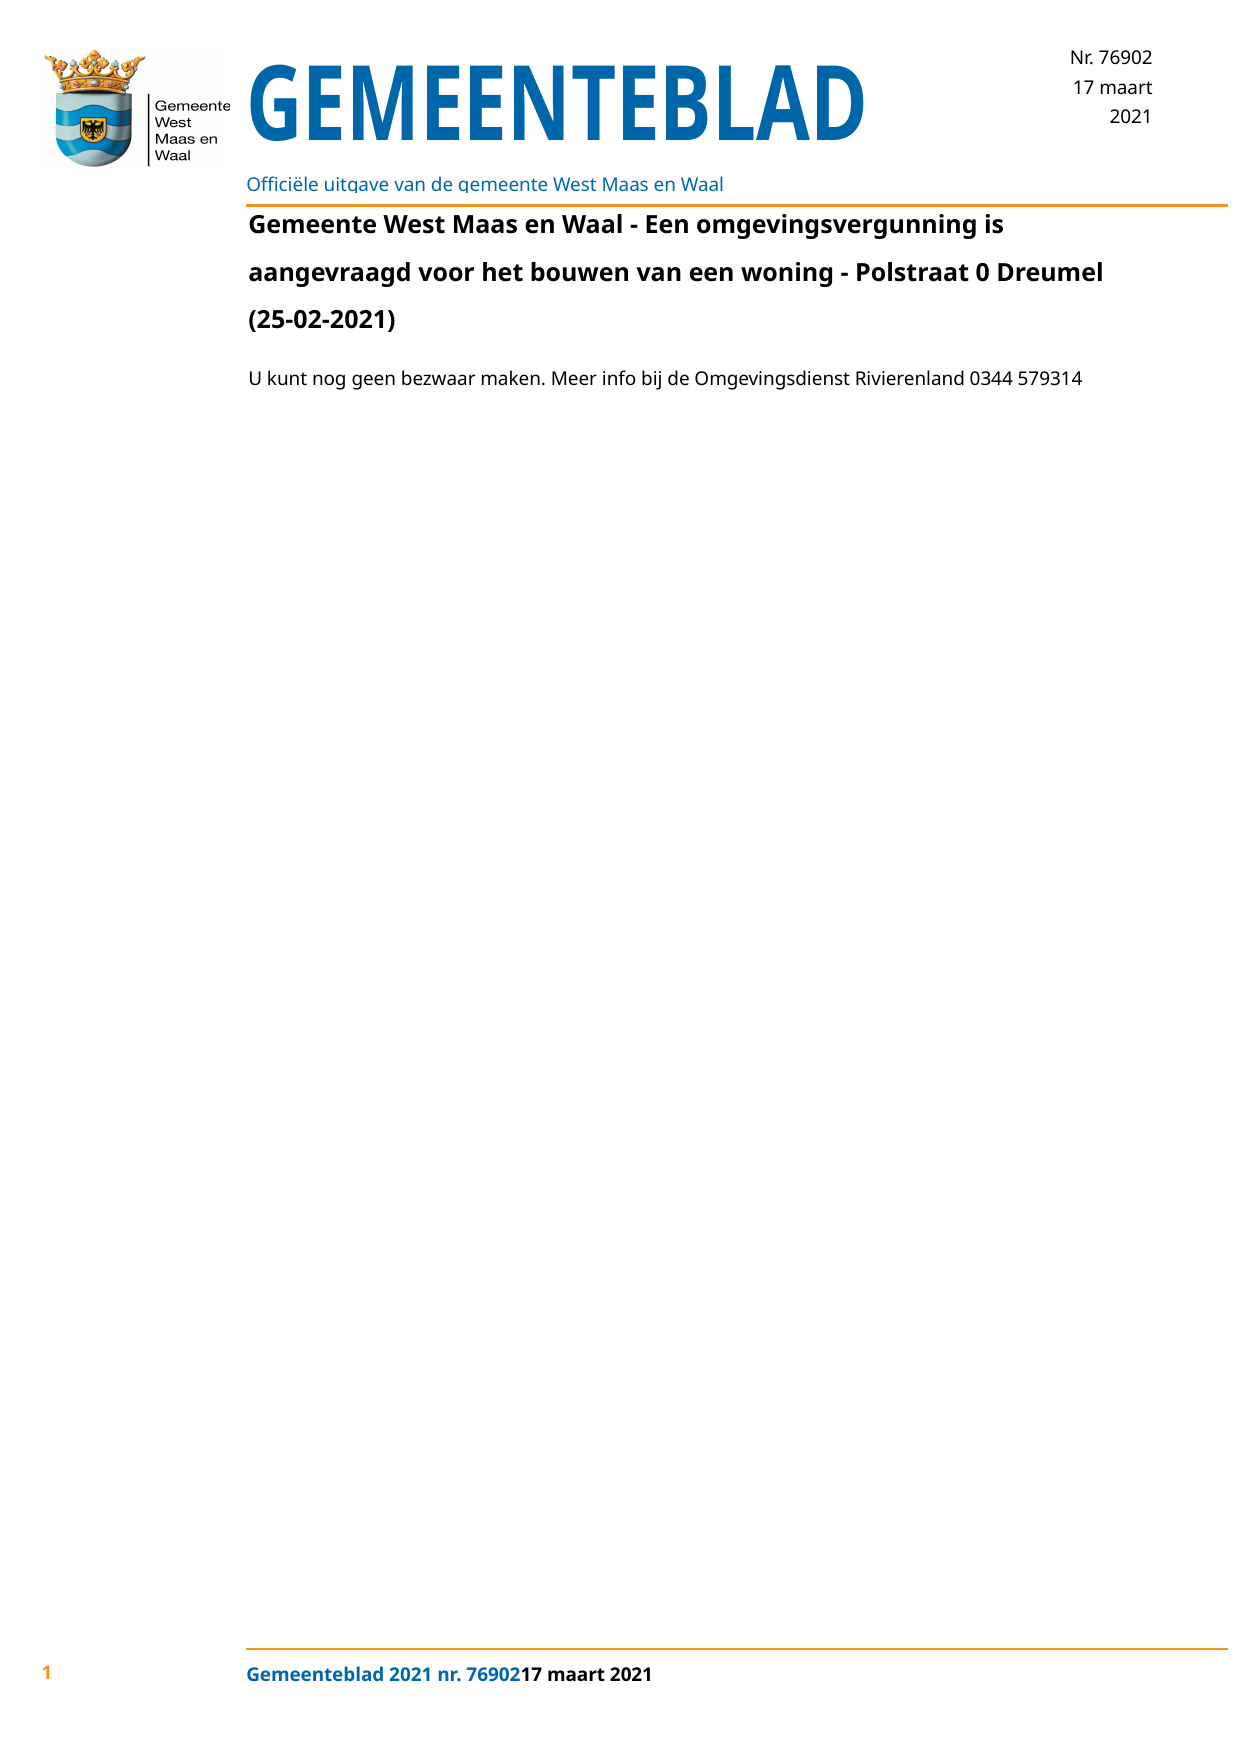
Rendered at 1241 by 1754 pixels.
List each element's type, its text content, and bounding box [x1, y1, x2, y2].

picture [41, 47, 231, 172]
text Gemeente West Maas en Waal - Een omgevingsvergunning is aangevraagd voor het bouwen van een woning - Polstraat 0 Dreumel (25-02-2021) [248, 207, 1152, 336]
text U kunt nog geen bezwaar maken. Meer info bij de Omgevingsdienst Rivierenland 0344 579314 [248, 366, 1152, 391]
